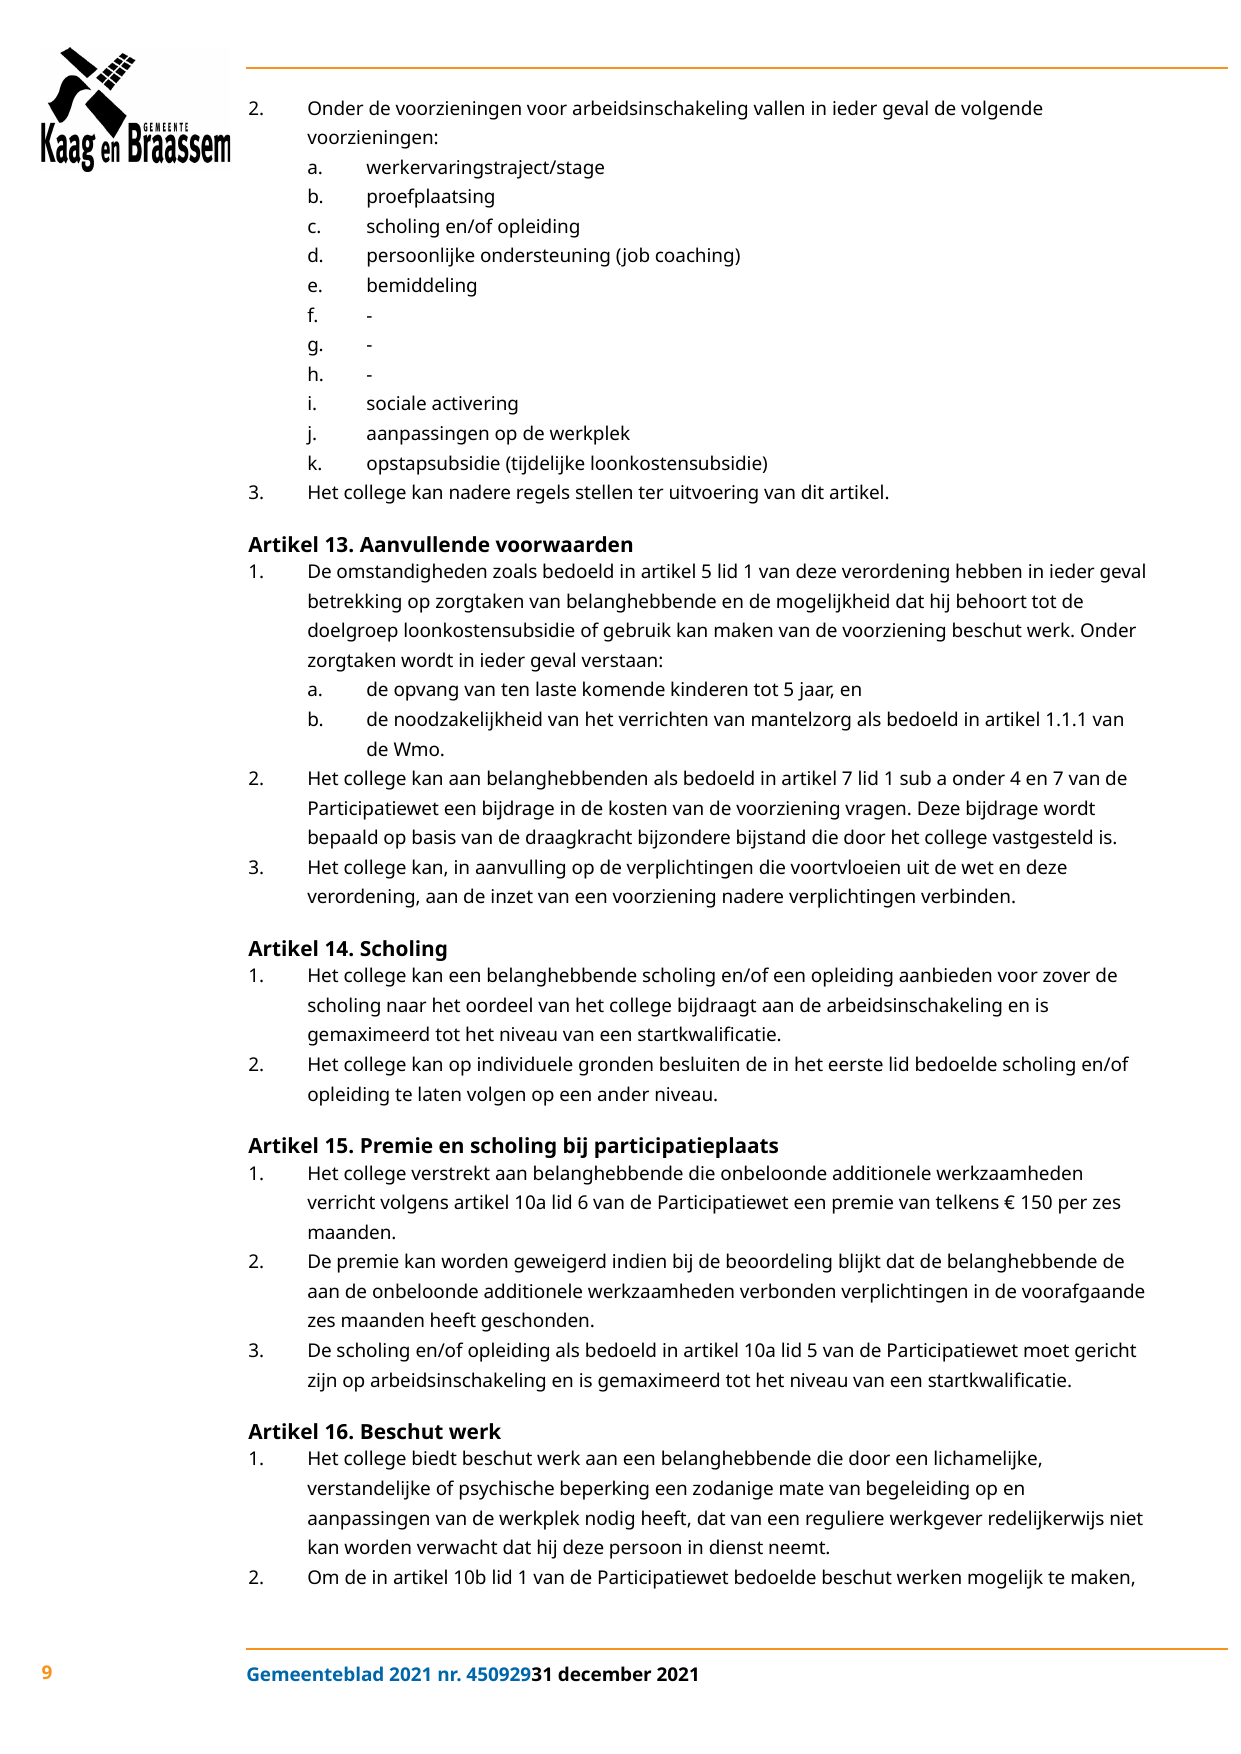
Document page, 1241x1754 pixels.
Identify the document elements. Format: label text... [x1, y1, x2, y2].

list de noodzakelijkheid van het verrichten van mantelzorg als bedoeld in artikel 1.1.1 van de Wmo. [307, 706, 1152, 761]
text Artikel 14. Scholing [248, 934, 1152, 962]
text Artikel 16. Beschut werk [248, 1417, 1152, 1446]
list bemiddeling [307, 272, 1152, 298]
text Artikel 13. Aanvullende voorwaarden [248, 530, 1152, 558]
list - [307, 361, 1152, 387]
list De omstandigheden zoals bedoeld in artikel 5 lid 1 van deze verordening hebben in ieder geval betrekking op zorgtaken van belanghebbende en de mogelijkheid dat hij behoort tot de doelgroep loonkostensubsidie of gebruik kan maken van de voorziening beschut werk. Onder zorgtaken wordt in ieder geval verstaan: [248, 558, 1152, 673]
picture [41, 47, 231, 172]
list Het college biedt beschut werk aan een belanghebbende die door een lichamelijke, verstandelijke of psychische beperking een zodanige mate van begeleiding op en aanpassingen van de werkplek nodig heeft, dat van een reguliere werkgever redelijkerwijs niet kan worden verwacht dat hij deze persoon in dienst neemt. [248, 1446, 1152, 1560]
list - [307, 331, 1152, 357]
list scholing en/of opleiding [307, 213, 1152, 239]
list Het college kan nadere regels stellen ter uitvoering van dit artikel. [248, 479, 1152, 505]
list - [307, 302, 1152, 328]
list opstapsubsidie (tijdelijke loonkostensubsidie) [307, 450, 1152, 476]
list aanpassingen op de werkplek [307, 420, 1152, 446]
list Het college verstrekt aan belanghebbende die onbeloonde additionele werkzaamheden verricht volgens artikel 10a lid 6 van de Participatiewet een premie van telkens € 150 per zes maanden. [248, 1160, 1152, 1244]
list Onder de voorzieningen voor arbeidsinschakeling vallen in ieder geval de volgende voorzieningen: [248, 95, 1152, 150]
list Het college kan, in aanvulling op de verplichtingen die voortvloeien uit de wet en deze verordening, aan de inzet van een voorziening nadere verplichtingen verbinden. [248, 854, 1152, 909]
list De premie kan worden geweigerd indien bij de beoordeling blijkt dat de belanghebbende de aan de onbeloonde additionele werkzaamheden verbonden verplichtingen in de voorafgaande zes maanden heeft geschonden. [248, 1248, 1152, 1333]
list Het college kan aan belanghebbenden als bedoeld in artikel 7 lid 1 sub a onder 4 en 7 van de Participatiewet een bijdrage in de kosten van de voorziening vragen. Deze bijdrage wordt bepaald op basis van de draagkracht bijzondere bijstand die door het college vastgesteld is. [248, 765, 1152, 850]
text Artikel 15. Premie en scholing bij participatieplaats [248, 1131, 1152, 1160]
list persoonlijke ondersteuning (job coaching) [307, 243, 1152, 268]
list Het college kan op individuele gronden besluiten de in het eerste lid bedoelde scholing en/of opleiding te laten volgen op een ander niveau. [248, 1051, 1152, 1107]
list de opvang van ten laste komende kinderen tot 5 jaar, en [307, 677, 1152, 702]
list sociale activering [307, 391, 1152, 416]
list proefplaatsing [307, 183, 1152, 209]
list Het college kan een belanghebbende scholing en/of een opleiding aanbieden voor zover de scholing naar het oordeel van het college bijdraagt aan de arbeidsinschakeling en is gemaximeerd tot het niveau van een startkwalificatie. [248, 962, 1152, 1047]
list De scholing en/of opleiding als bedoeld in artikel 10a lid 5 van de Participatiewet moet gericht zijn op arbeidsinschakeling en is gemaximeerd tot het niveau van een startkwalificatie. [248, 1337, 1152, 1392]
list Om de in artikel 10b lid 1 van de Participatiewet bedoelde beschut werken mogelijk te maken, [248, 1564, 1152, 1590]
list werkervaringstraject/stage [307, 154, 1152, 180]
